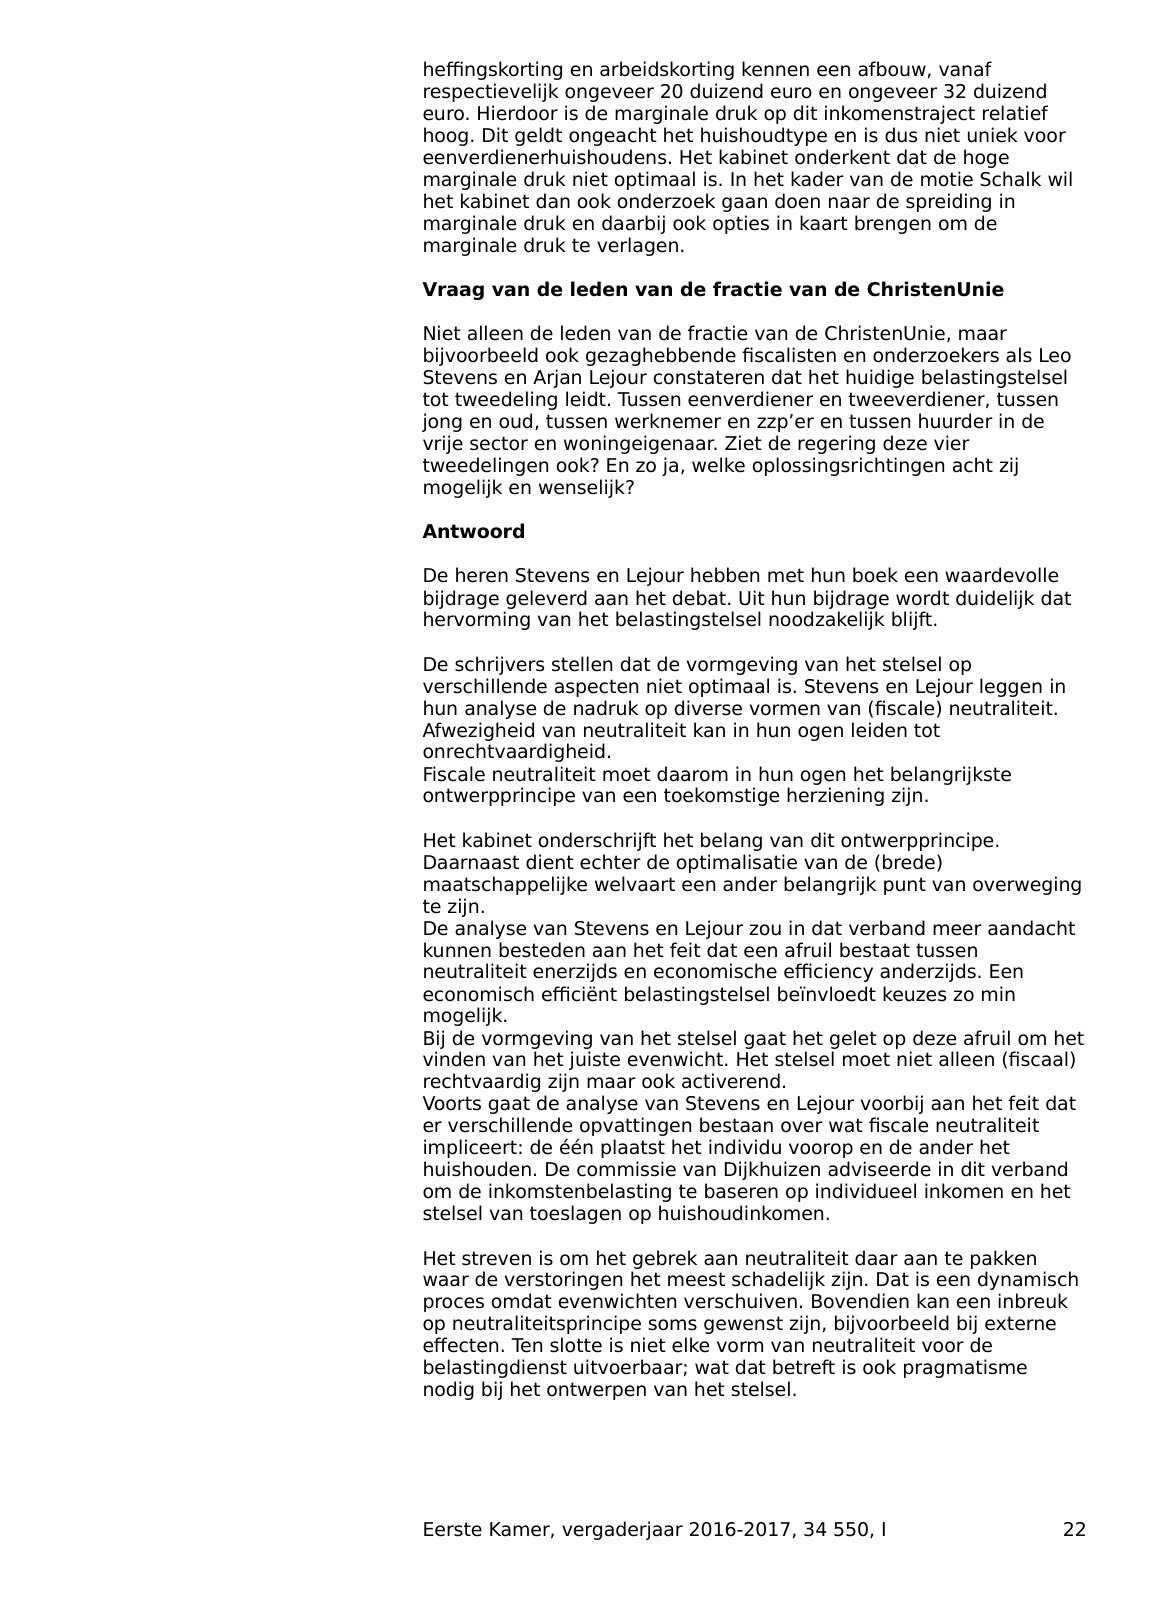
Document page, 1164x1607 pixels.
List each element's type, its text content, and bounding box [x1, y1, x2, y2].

text De schrijvers stellen dat de vormgeving van het stelsel op verschillende aspecten niet optimaal is. Stevens en Lejour leggen in hun analyse de nadruk op diverse vormen van (fiscale) neutraliteit. Afwezigheid van neutraliteit kan in hun ogen leiden tot onrechtvaardigheid. [422, 653, 1087, 763]
text De heren Stevens en Lejour hebben met hun boek een waardevolle bijdrage geleverd aan het debat. Uit hun bijdrage wordt duidelijk dat hervorming van het belastingstelsel noodzakelijk blijft. [422, 565, 1087, 631]
text De analyse van Stevens en Lejour zou in dat verband meer aandacht kunnen besteden aan het feit dat een afruil bestaat tussen neutraliteit enerzijds en economische efficiency anderzijds. Een economisch efficiënt belastingstelsel beïnvloedt keuzes zo min mogelijk. [422, 917, 1087, 1027]
text Fiscale neutraliteit moet daarom in hun ogen het belangrijkste ontwerpprincipe van een toekomstige herziening zijn. [422, 763, 1087, 807]
text Voorts gaat de analyse van Stevens en Lejour voorbij aan het feit dat er verschillende opvattingen bestaan over wat fiscale neutraliteit impliceert: de één plaatst het individu voorop en de ander het huishouden. De commissie van Dijkhuizen adviseerde in dit verband om de inkomstenbelasting te baseren op individueel inkomen en het stelsel van toeslagen op huishoudinkomen. [422, 1093, 1087, 1225]
text Bij de vormgeving van het stelsel gaat het gelet op deze afruil om het vinden van het juiste evenwicht. Het stelsel moet niet alleen (fiscaal) rechtvaardig zijn maar ook activerend. [422, 1027, 1087, 1093]
text Het kabinet onderschrijft het belang van dit ontwerpprincipe. Daarnaast dient echter de optimalisatie van de (brede) maatschappelijke welvaart een ander belangrijk punt van overweging te zijn. [422, 829, 1087, 917]
subtitle Antwoord [422, 521, 1087, 543]
subtitle Vraag van de leden van de fractie van de ChristenUnie [422, 279, 1087, 301]
text Niet alleen de leden van de fractie van de ChristenUnie, maar bijvoorbeeld ook gezaghebbende fiscalisten en onderzoekers als Leo Stevens en Arjan Lejour constateren dat het huidige belastingstelsel tot tweedeling leidt. Tussen eenverdiener en tweeverdiener, tussen jong en oud, tussen werknemer en zzp’er en tussen huurder in de vrije sector en woningeigenaar. Ziet de regering deze vier tweedelingen ook? En zo ja, welke oplossingsrichtingen acht zij mogelijk en wenselijk? [422, 323, 1087, 499]
text Het streven is om het gebrek aan neutraliteit daar aan te pakken waar de verstoringen het meest schadelijk zijn. Dat is een dynamisch proces omdat evenwichten verschuiven. Bovendien kan een inbreuk op neutraliteitsprincipe soms gewenst zijn, bijvoorbeeld bij externe effecten. Ten slotte is niet elke vorm van neutraliteit voor de belastingdienst uitvoerbaar; wat dat betreft is ook pragmatisme nodig bij het ontwerpen van het stelsel. [422, 1247, 1087, 1401]
text heffingskorting en arbeidskorting kennen een afbouw, vanaf respectievelijk ongeveer 20 duizend euro en ongeveer 32 duizend euro. Hierdoor is de marginale druk op dit inkomenstraject relatief hoog. Dit geldt ongeacht het huishoudtype en is dus niet uniek voor eenverdienerhuishoudens. Het kabinet onderkent dat de hoge marginale druk niet optimaal is. In het kader van de motie Schalk wil het kabinet dan ook onderzoek gaan doen naar de spreiding in marginale druk en daarbij ook opties in kaart brengen om de marginale druk te verlagen. [422, 59, 1087, 257]
